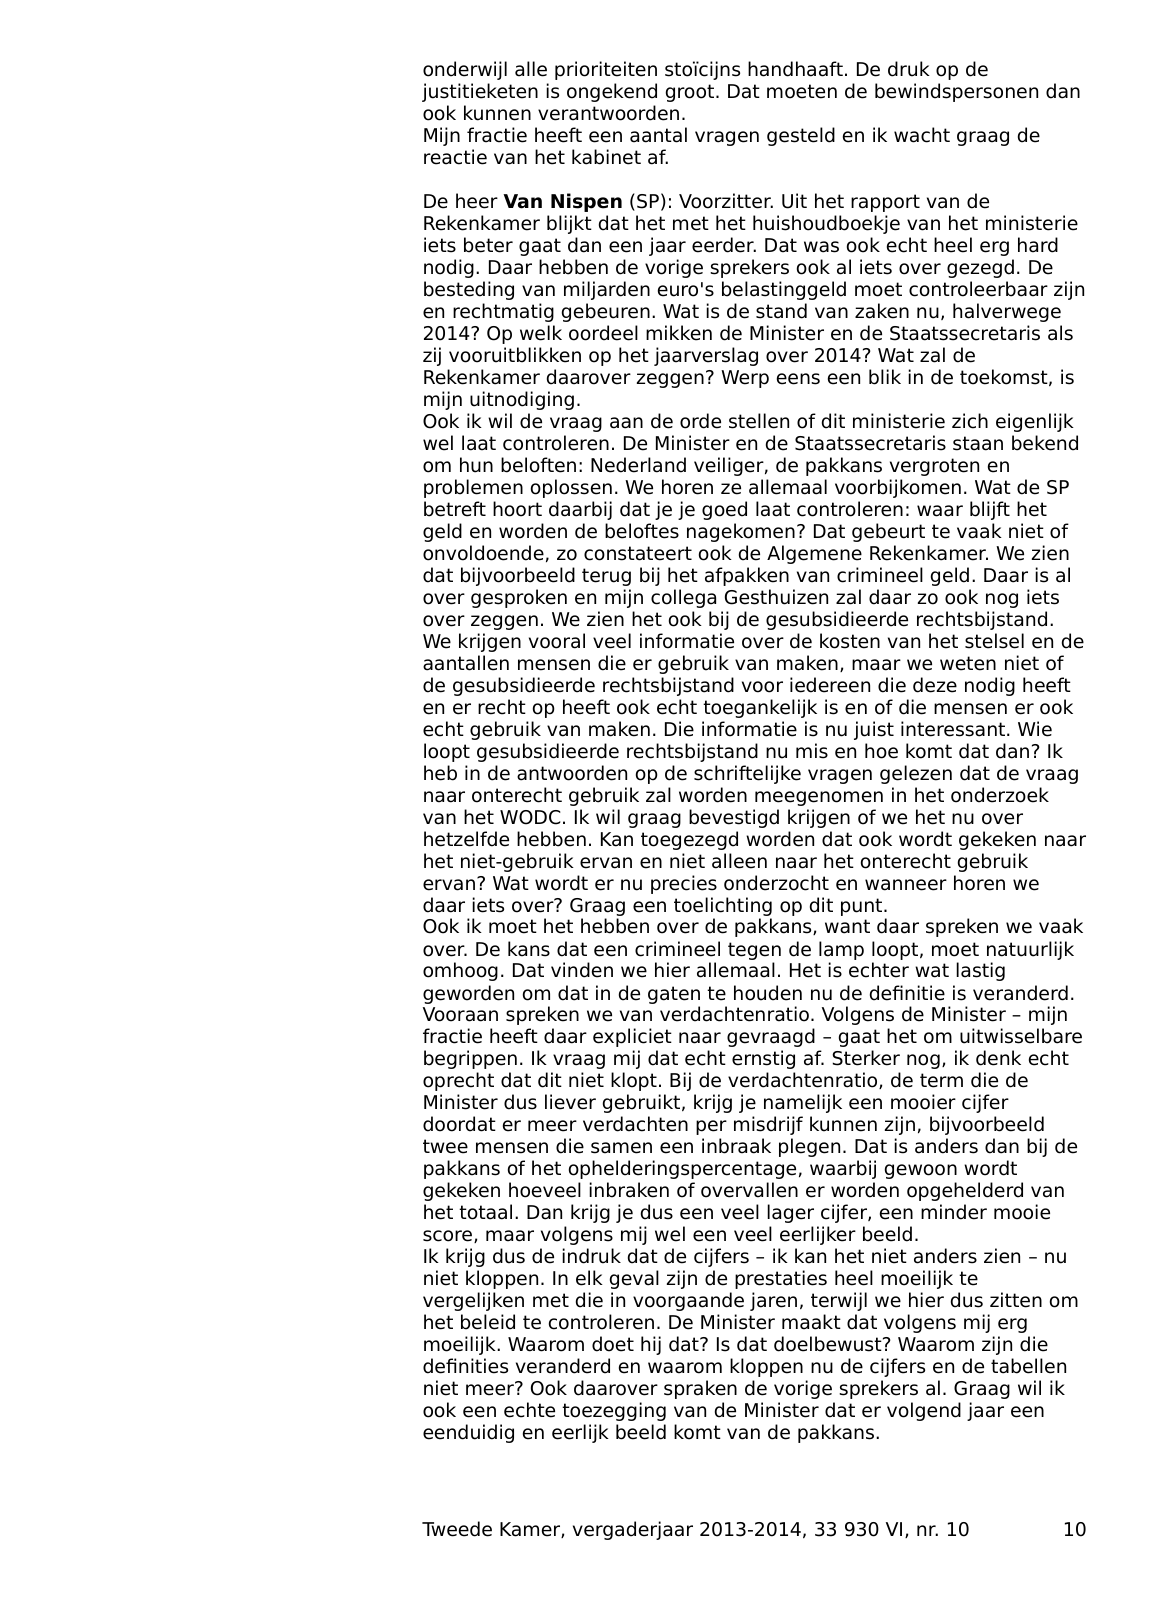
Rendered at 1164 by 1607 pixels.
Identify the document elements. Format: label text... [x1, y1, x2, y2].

text Ik krijg dus de indruk dat de cijfers – ik kan het niet anders zien – nu niet kloppen. In elk geval zijn de prestaties heel moeilijk te vergelijken met die in voorgaande jaren, terwijl we hier dus zitten om het beleid te controleren. De Minister maakt dat volgens mij erg moeilijk. Waarom doet hij dat? Is dat doelbewust? Waarom zijn die definities veranderd en waarom kloppen nu de cijfers en de tabellen niet meer? Ook daarover spraken de vorige sprekers al. Graag wil ik ook een echte toezegging van de Minister dat er volgend jaar een eenduidig en eerlijk beeld komt van de pakkans. [422, 1246, 1087, 1444]
text Ook ik moet het hebben over de pakkans, want daar spreken we vaak over. De kans dat een crimineel tegen de lamp loopt, moet natuurlijk omhoog. Dat vinden we hier allemaal. Het is echter wat lastig geworden om dat in de gaten te houden nu de definitie is veranderd. Vooraan spreken we van verdachtenratio. Volgens de Minister – mijn fractie heeft daar expliciet naar gevraagd – gaat het om uitwisselbare begrippen. Ik vraag mij dat echt ernstig af. Sterker nog, ik denk echt oprecht dat dit niet klopt. Bij de verdachtenratio, de term die de Minister dus liever gebruikt, krijg je namelijk een mooier cijfer doordat er meer verdachten per misdrijf kunnen zijn, bijvoorbeeld twee mensen die samen een inbraak plegen. Dat is anders dan bij de pakkans of het ophelderingspercentage, waarbij gewoon wordt gekeken hoeveel inbraken of overvallen er worden opgehelderd van het totaal. Dan krijg je dus een veel lager cijfer, een minder mooie score, maar volgens mij wel een veel eerlijker beeld. [422, 916, 1087, 1246]
text Ook ik wil de vraag aan de orde stellen of dit ministerie zich eigenlijk wel laat controleren. De Minister en de Staatssecretaris staan bekend om hun beloften: Nederland veiliger, de pakkans vergroten en problemen oplossen. We horen ze allemaal voorbijkomen. Wat de SP betreft hoort daarbij dat je je goed laat controleren: waar blijft het geld en worden de beloftes nagekomen? Dat gebeurt te vaak niet of onvoldoende, zo constateert ook de Algemene Rekenkamer. We zien dat bijvoorbeeld terug bij het afpakken van crimineel geld. Daar is al over gesproken en mijn collega Gesthuizen zal daar zo ook nog iets over zeggen. We zien het ook bij de gesubsidieerde rechtsbijstand. We krijgen vooral veel informatie over de kosten van het stelsel en de aantallen mensen die er gebruik van maken, maar we weten niet of de gesubsidieerde rechtsbijstand voor iedereen die deze nodig heeft en er recht op heeft ook echt toegankelijk is en of die mensen er ook echt gebruik van maken. Die informatie is nu juist interessant. Wie loopt gesubsidieerde rechtsbijstand nu mis en hoe komt dat dan? Ik heb in de antwoorden op de schriftelijke vragen gelezen dat de vraag naar onterecht gebruik zal worden meegenomen in het onderzoek van het WODC. Ik wil graag bevestigd krijgen of we het nu over hetzelfde hebben. Kan toegezegd worden dat ook wordt gekeken naar het niet-gebruik ervan en niet alleen naar het onterecht gebruik ervan? Wat wordt er nu precies onderzocht en wanneer horen we daar iets over? Graag een toelichting op dit punt. [422, 411, 1087, 916]
text Mijn fractie heeft een aantal vragen gesteld en ik wacht graag de reactie van het kabinet af. [422, 125, 1087, 169]
text De heer Van Nispen (SP): Voorzitter. Uit het rapport van de Rekenkamer blijkt dat het met het huishoudboekje van het ministerie iets beter gaat dan een jaar eerder. Dat was ook echt heel erg hard nodig. Daar hebben de vorige sprekers ook al iets over gezegd. De besteding van miljarden euro's belastinggeld moet controleerbaar zijn en rechtmatig gebeuren. Wat is de stand van zaken nu, halverwege 2014? Op welk oordeel mikken de Minister en de Staatssecretaris als zij vooruitblikken op het jaarverslag over 2014? Wat zal de Rekenkamer daarover zeggen? Werp eens een blik in de toekomst, is mijn uitnodiging. [422, 191, 1087, 411]
text onderwijl alle prioriteiten stoïcijns handhaaft. De druk op de justitieketen is ongekend groot. Dat moeten de bewindspersonen dan ook kunnen verantwoorden. [422, 59, 1087, 125]
